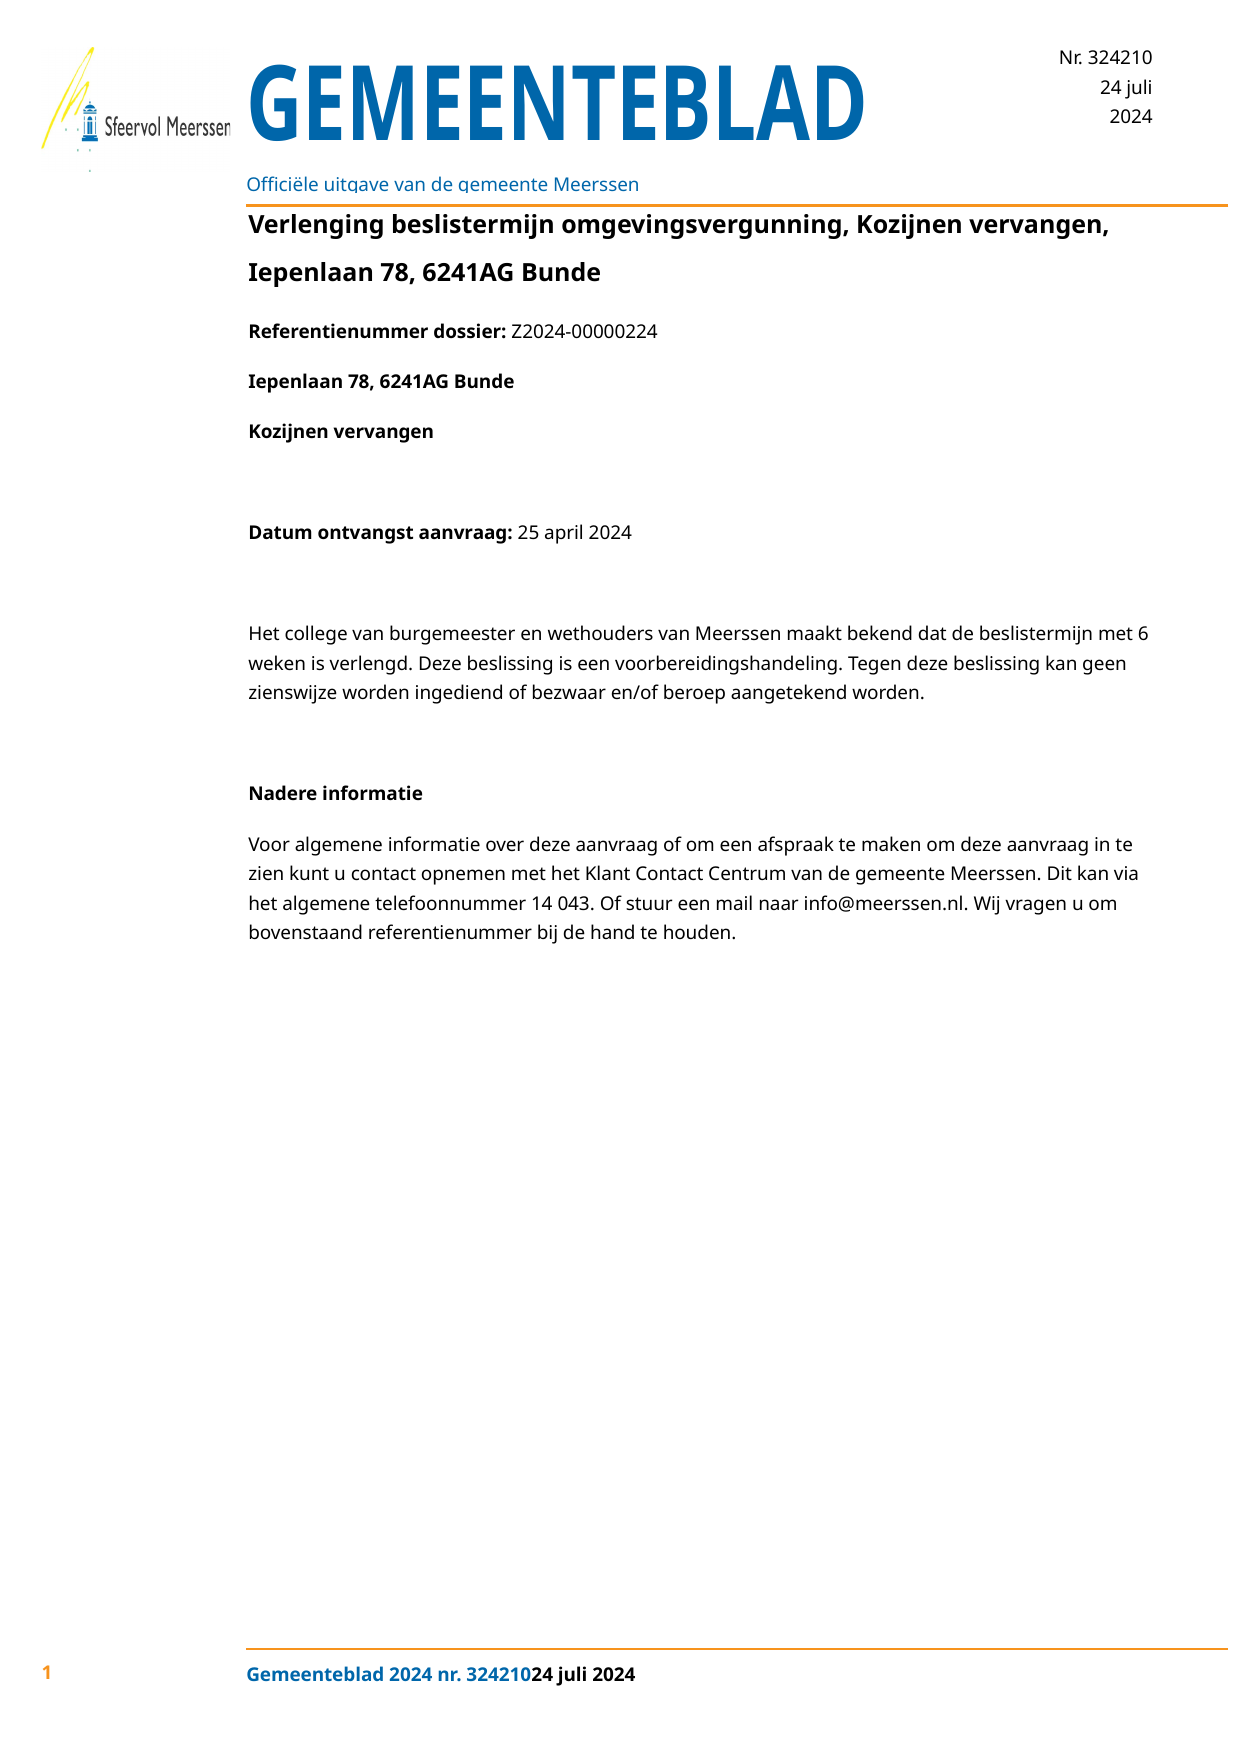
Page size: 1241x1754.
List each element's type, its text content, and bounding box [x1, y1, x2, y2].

text Kozijnen vervangen [248, 419, 1152, 444]
text Datum ontvangst aanvraag: 25 april 2024 [248, 519, 1152, 545]
text Het college van burgemeester en wethouders van Meerssen maakt bekend dat de beslistermijn met 6 weken is verlengd. Deze beslissing is een voorbereidingshandeling. Tegen deze beslissing kan geen zienswijze worden ingediend of bezwaar en/of beroep aangetekend worden. [248, 620, 1152, 705]
text Nadere informatie [248, 780, 1152, 806]
text Voor algemene informatie over deze aanvraag of om een afspraak te maken om deze aanvraag in te zien kunt u contact opnemen met het Klant Contact Centrum van de gemeente Meerssen. Dit kan via het algemene telefoonnummer 14 043. Of stuur een mail naar info@meerssen.nl. Wij vragen u om bovenstaand referentienummer bij de hand te houden. [248, 831, 1152, 945]
picture [41, 47, 231, 172]
text Referentienummer dossier: Z2024-00000224 [248, 318, 1152, 344]
text Iepenlaan 78, 6241AG Bunde [248, 368, 1152, 394]
text Verlenging beslistermijn omgevingsvergunning, Kozijnen vervangen, Iepenlaan 78, 6241AG Bunde [248, 207, 1152, 288]
